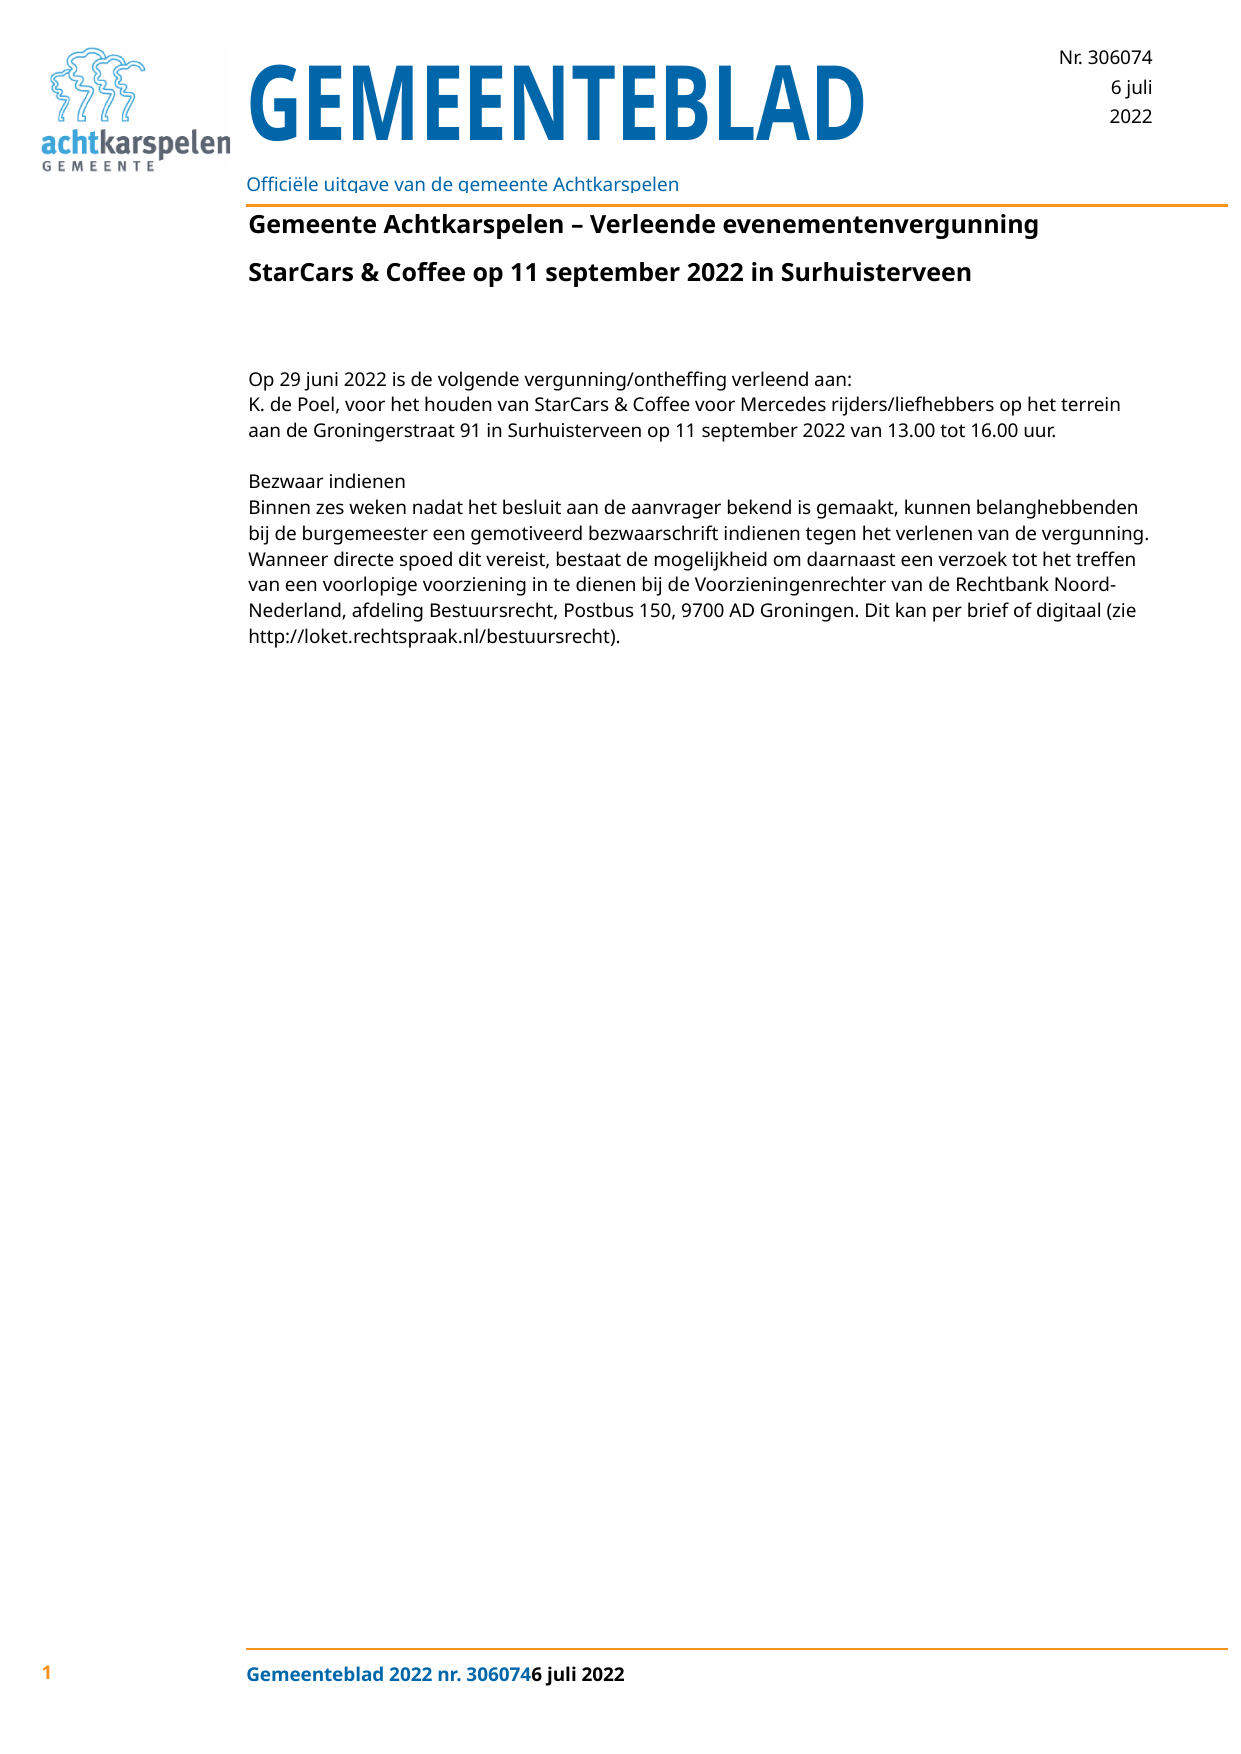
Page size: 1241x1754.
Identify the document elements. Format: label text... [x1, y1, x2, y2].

text Binnen zes weken nadat het besluit aan de aanvrager bekend is gemaakt, kunnen belanghebbenden bij de burgemeester een gemotiveerd bezwaarschrift indienen tegen het verlenen van de vergunning. Wanneer directe spoed dit vereist, bestaat de mogelijkheid om daarnaast een verzoek tot het treffen van een voorlopige voorziening in te dienen bij de Voorzieningenrechter van de Rechtbank Noord-Nederland, afdeling Bestuursrecht, Postbus 150, 9700 AD Groningen. Dit kan per brief of digitaal (zie http://loket.rechtspraak.nl/bestuursrecht). [248, 494, 1152, 649]
text Bezwaar indienen [248, 469, 1152, 494]
text K. de Poel, voor het houden van StarCars & Coffee voor Mercedes rijders/liefhebbers op het terrein aan de Groningerstraat 91 in Surhuisterveen op 11 september 2022 van 13.00 tot 16.00 uur. [248, 391, 1152, 443]
picture [41, 47, 231, 172]
text Gemeente Achtkarspelen – Verleende evenementenvergunning StarCars & Coffee op 11 september 2022 in Surhuisterveen [248, 207, 1152, 288]
text Op 29 juni 2022 is de volgende vergunning/ontheffing verleend aan: [248, 366, 1152, 391]
